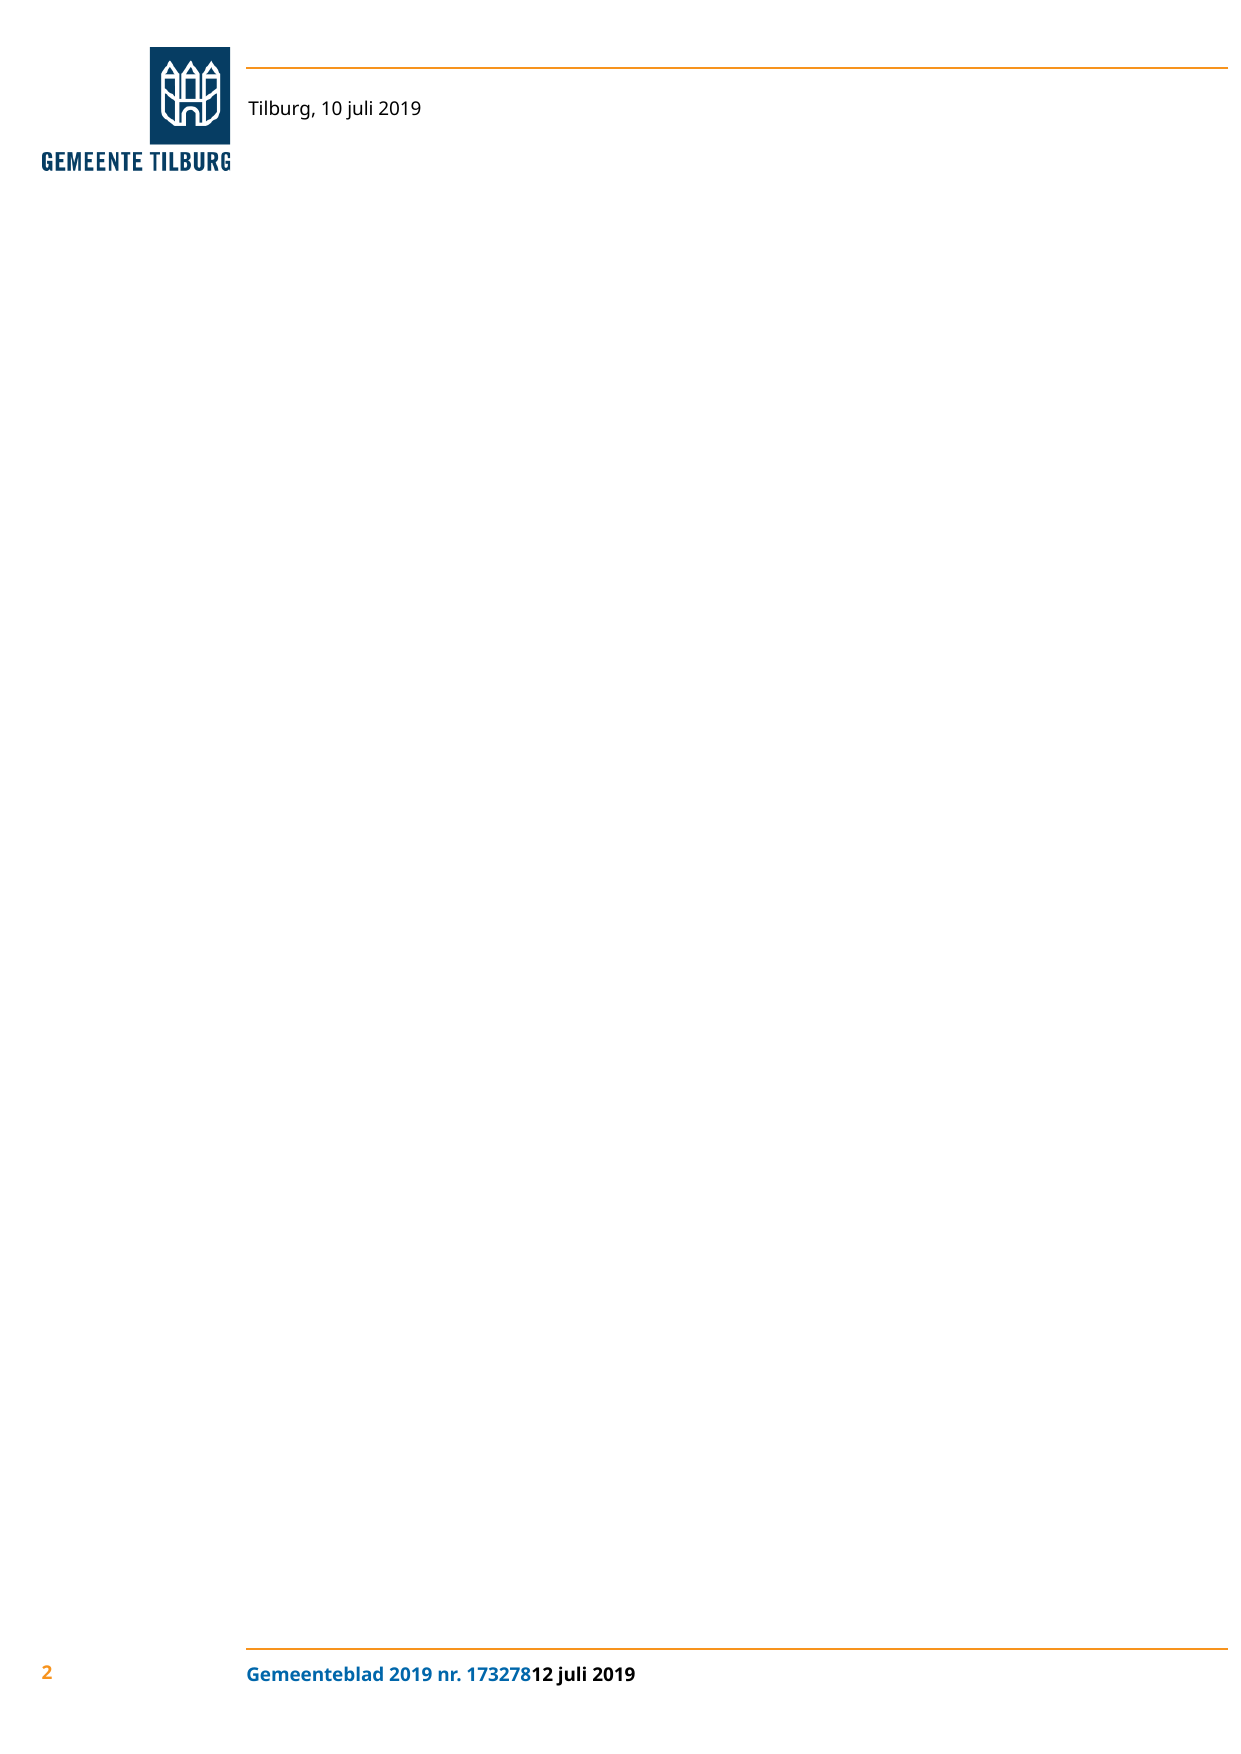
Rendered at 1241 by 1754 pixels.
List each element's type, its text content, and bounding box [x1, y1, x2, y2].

picture [41, 47, 231, 172]
text Tilburg, 10 juli 2019 [248, 95, 1152, 121]
